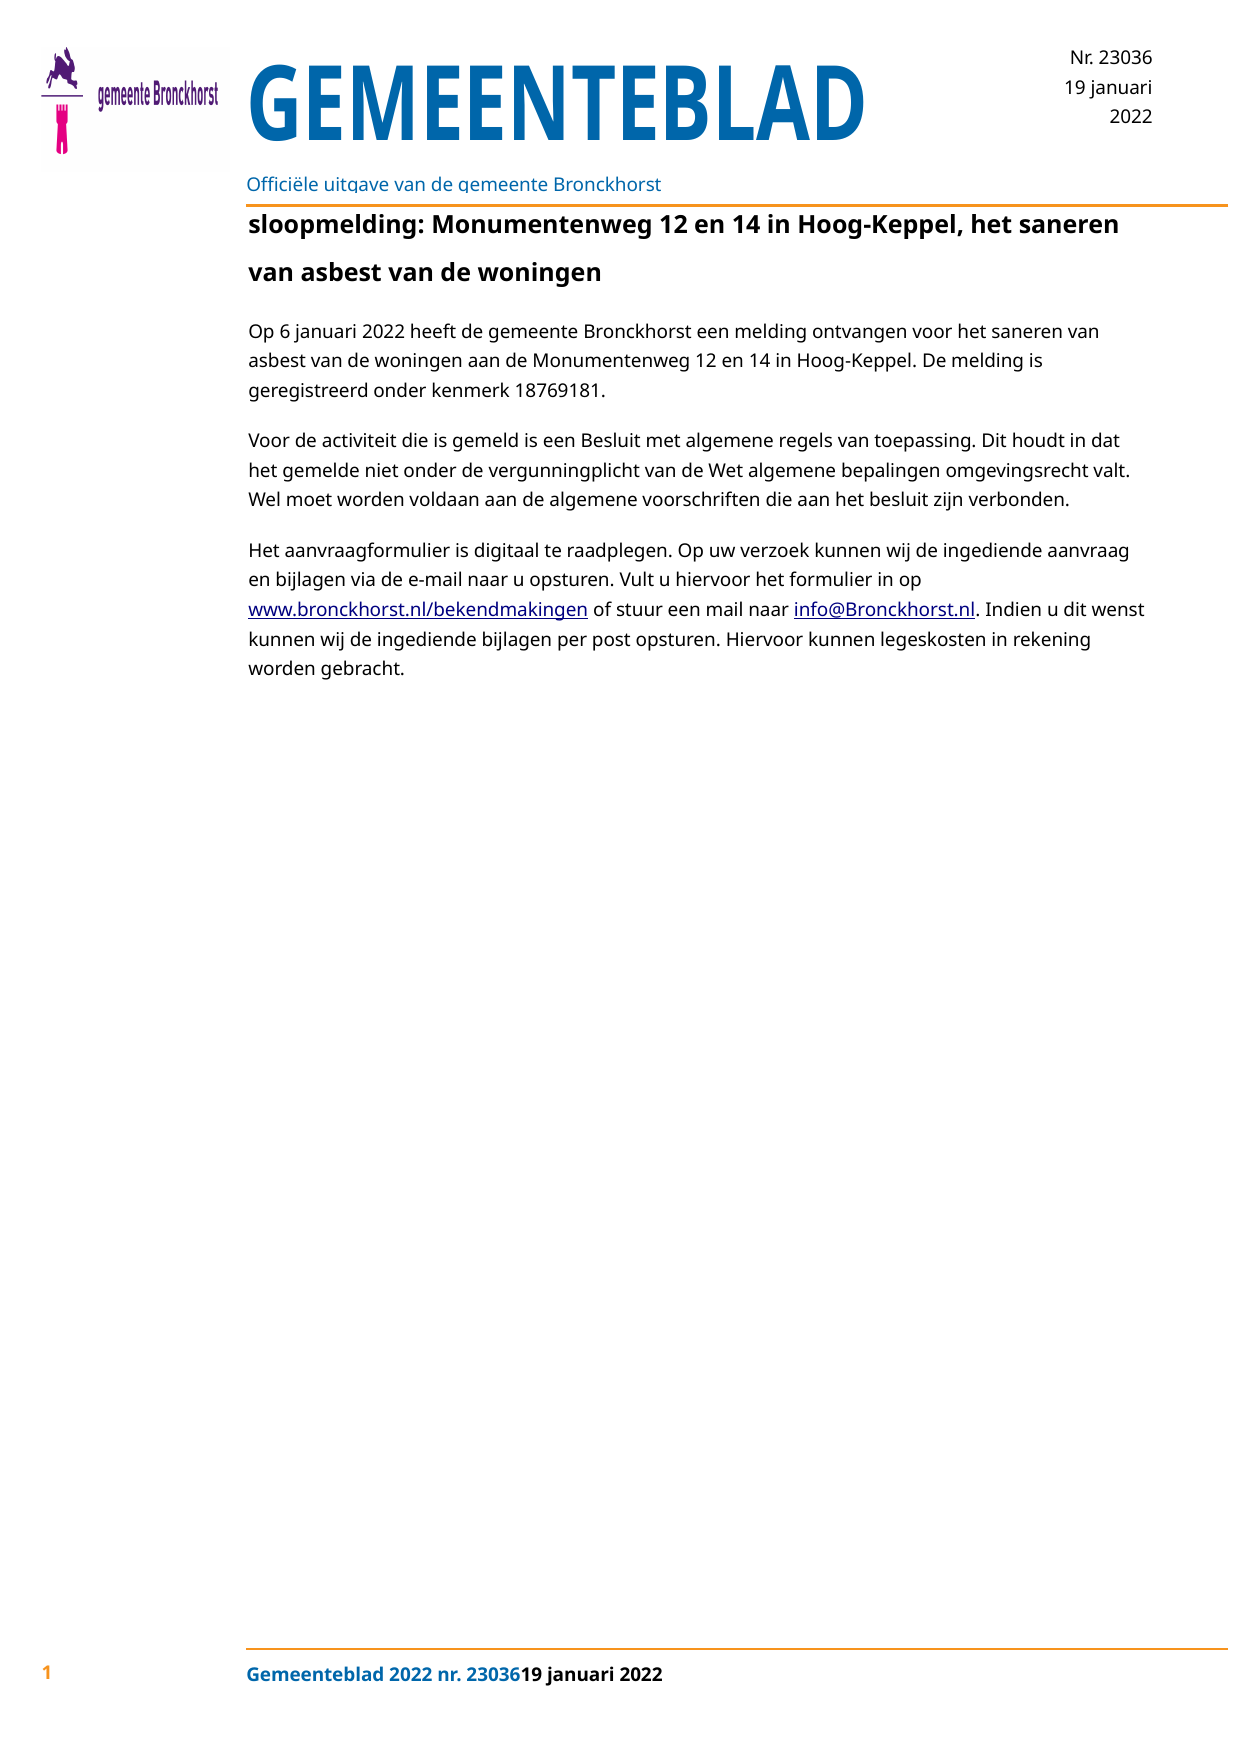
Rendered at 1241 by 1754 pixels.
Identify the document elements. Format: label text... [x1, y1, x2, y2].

text Het aanvraagformulier is digitaal te raadplegen. Op uw verzoek kunnen wij de ingediende aanvraag en bijlagen via de e-mail naar u opsturen. Vult u hiervoor het formulier in op www.bronckhorst.nl/bekendmakingen of stuur een mail naar info@Bronckhorst.nl. Indien u dit wenst kunnen wij de ingediende bijlagen per post opsturen. Hiervoor kunnen legeskosten in rekening worden gebracht. [248, 537, 1152, 681]
picture [41, 47, 231, 172]
text sloopmelding: Monumentenweg 12 en 14 in Hoog-Keppel, het saneren van asbest van de woningen [248, 207, 1152, 288]
text Op 6 januari 2022 heeft de gemeente Bronckhorst een melding ontvangen voor het saneren van asbest van de woningen aan de Monumentenweg 12 en 14 in Hoog-Keppel. De melding is geregistreerd onder kenmerk 18769181. [248, 318, 1152, 403]
text Voor de activiteit die is gemeld is een Besluit met algemene regels van toepassing. Dit houdt in dat het gemelde niet onder de vergunningplicht van de Wet algemene bepalingen omgevingsrecht valt. Wel moet worden voldaan aan de algemene voorschriften die aan het besluit zijn verbonden. [248, 427, 1152, 512]
